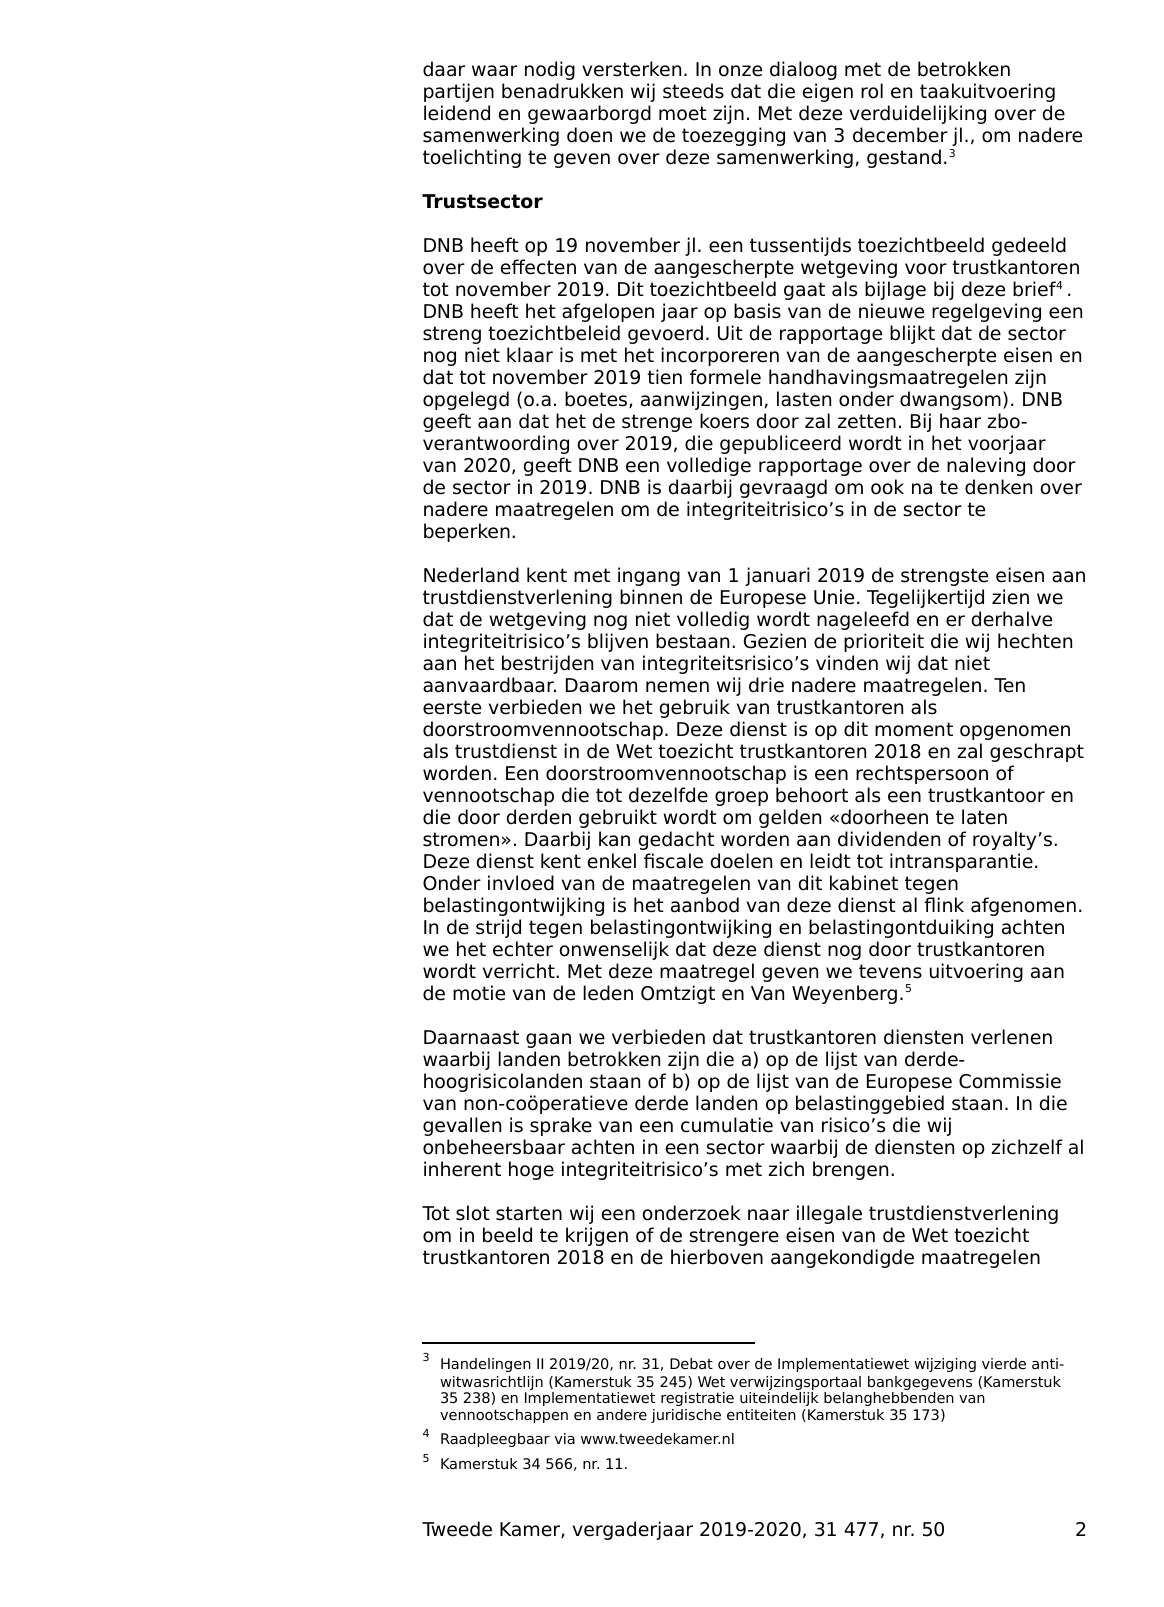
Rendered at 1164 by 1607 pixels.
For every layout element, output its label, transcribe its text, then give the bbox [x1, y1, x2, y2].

text Raadpleegbaar via www.tweedekamer.nl [422, 1427, 1087, 1449]
text Tot slot starten wij een onderzoek naar illegale trustdienstverlening om in beeld te krijgen of de strengere eisen van de Wet toezicht trustkantoren 2018 en de hierboven aangekondigde maatregelen [422, 1203, 1087, 1269]
text Kamerstuk 34 566, nr. 11. [422, 1452, 1087, 1474]
text DNB heeft op 19 november jl. een tussentijds toezichtbeeld gedeeld over de effecten van de aangescherpte wetgeving voor trustkantoren tot november 2019. Dit toezichtbeeld gaat als bijlage bij deze brief. DNB heeft het afgelopen jaar op basis van de nieuwe regelgeving een streng toezichtbeleid gevoerd. Uit de rapportage blijkt dat de sector nog niet klaar is met het incorporeren van de aangescherpte eisen en dat tot november 2019 tien formele handhavingsmaatregelen zijn opgelegd (o.a. boetes, aanwijzingen, lasten onder dwangsom). DNB geeft aan dat het de strenge koers door zal zetten. Bij haar zbo-verantwoording over 2019, die gepubliceerd wordt in het voorjaar van 2020, geeft DNB een volledige rapportage over de naleving door de sector in 2019. DNB is daarbij gevraagd om ook na te denken over nadere maatregelen om de integriteitrisico’s in de sector te beperken. [422, 235, 1087, 543]
text daar waar nodig versterken. In onze dialoog met de betrokken partijen benadrukken wij steeds dat die eigen rol en taakuitvoering leidend en gewaarborgd moet zijn. Met deze verduidelijking over de samenwerking doen we de toezegging van 3 december jl., om nadere toelichting te geven over deze samenwerking, gestand. [422, 59, 1087, 169]
text Nederland kent met ingang van 1 januari 2019 de strengste eisen aan trustdienstverlening binnen de Europese Unie. Tegelijkertijd zien we dat de wetgeving nog niet volledig wordt nageleefd en er derhalve integriteitrisico’s blijven bestaan. Gezien de prioriteit die wij hechten aan het bestrijden van integriteitsrisico’s vinden wij dat niet aanvaardbaar. Daarom nemen wij drie nadere maatregelen. Ten eerste verbieden we het gebruik van trustkantoren als doorstroomvennootschap. Deze dienst is op dit moment opgenomen als trustdienst in de Wet toezicht trustkantoren 2018 en zal geschrapt worden. Een doorstroomvennootschap is een rechtspersoon of vennootschap die tot dezelfde groep behoort als een trustkantoor en die door derden gebruikt wordt om gelden «doorheen te laten stromen». Daarbij kan gedacht worden aan dividenden of royalty’s. Deze dienst kent enkel fiscale doelen en leidt tot intransparantie. Onder invloed van de maatregelen van dit kabinet tegen belastingontwijking is het aanbod van deze dienst al flink afgenomen. In de strijd tegen belastingontwijking en belastingontduiking achten we het echter onwenselijk dat deze dienst nog door trustkantoren wordt verricht. Met deze maatregel geven we tevens uitvoering aan de motie van de leden Omtzigt en Van Weyenberg. [422, 565, 1087, 1005]
text Handelingen II 2019/20, nr. 31, Debat over de Implementatiewet wijziging vierde anti-witwasrichtlijn (Kamerstuk 35 245) Wet verwijzingsportaal bankgegevens (Kamerstuk 35 238) en Implementatiewet registratie uiteindelijk belanghebbenden van vennootschappen en andere juridische entiteiten (Kamerstuk 35 173) [422, 1352, 1087, 1424]
text Daarnaast gaan we verbieden dat trustkantoren diensten verlenen waarbij landen betrokken zijn die a) op de lijst van derde-hoogrisicolanden staan of b) op de lijst van de Europese Commissie van non-coöperatieve derde landen op belastinggebied staan. In die gevallen is sprake van een cumulatie van risico’s die wij onbeheersbaar achten in een sector waarbij de diensten op zichzelf al inherent hoge integriteitrisico’s met zich brengen. [422, 1027, 1087, 1181]
subtitle Trustsector [422, 191, 1087, 213]
